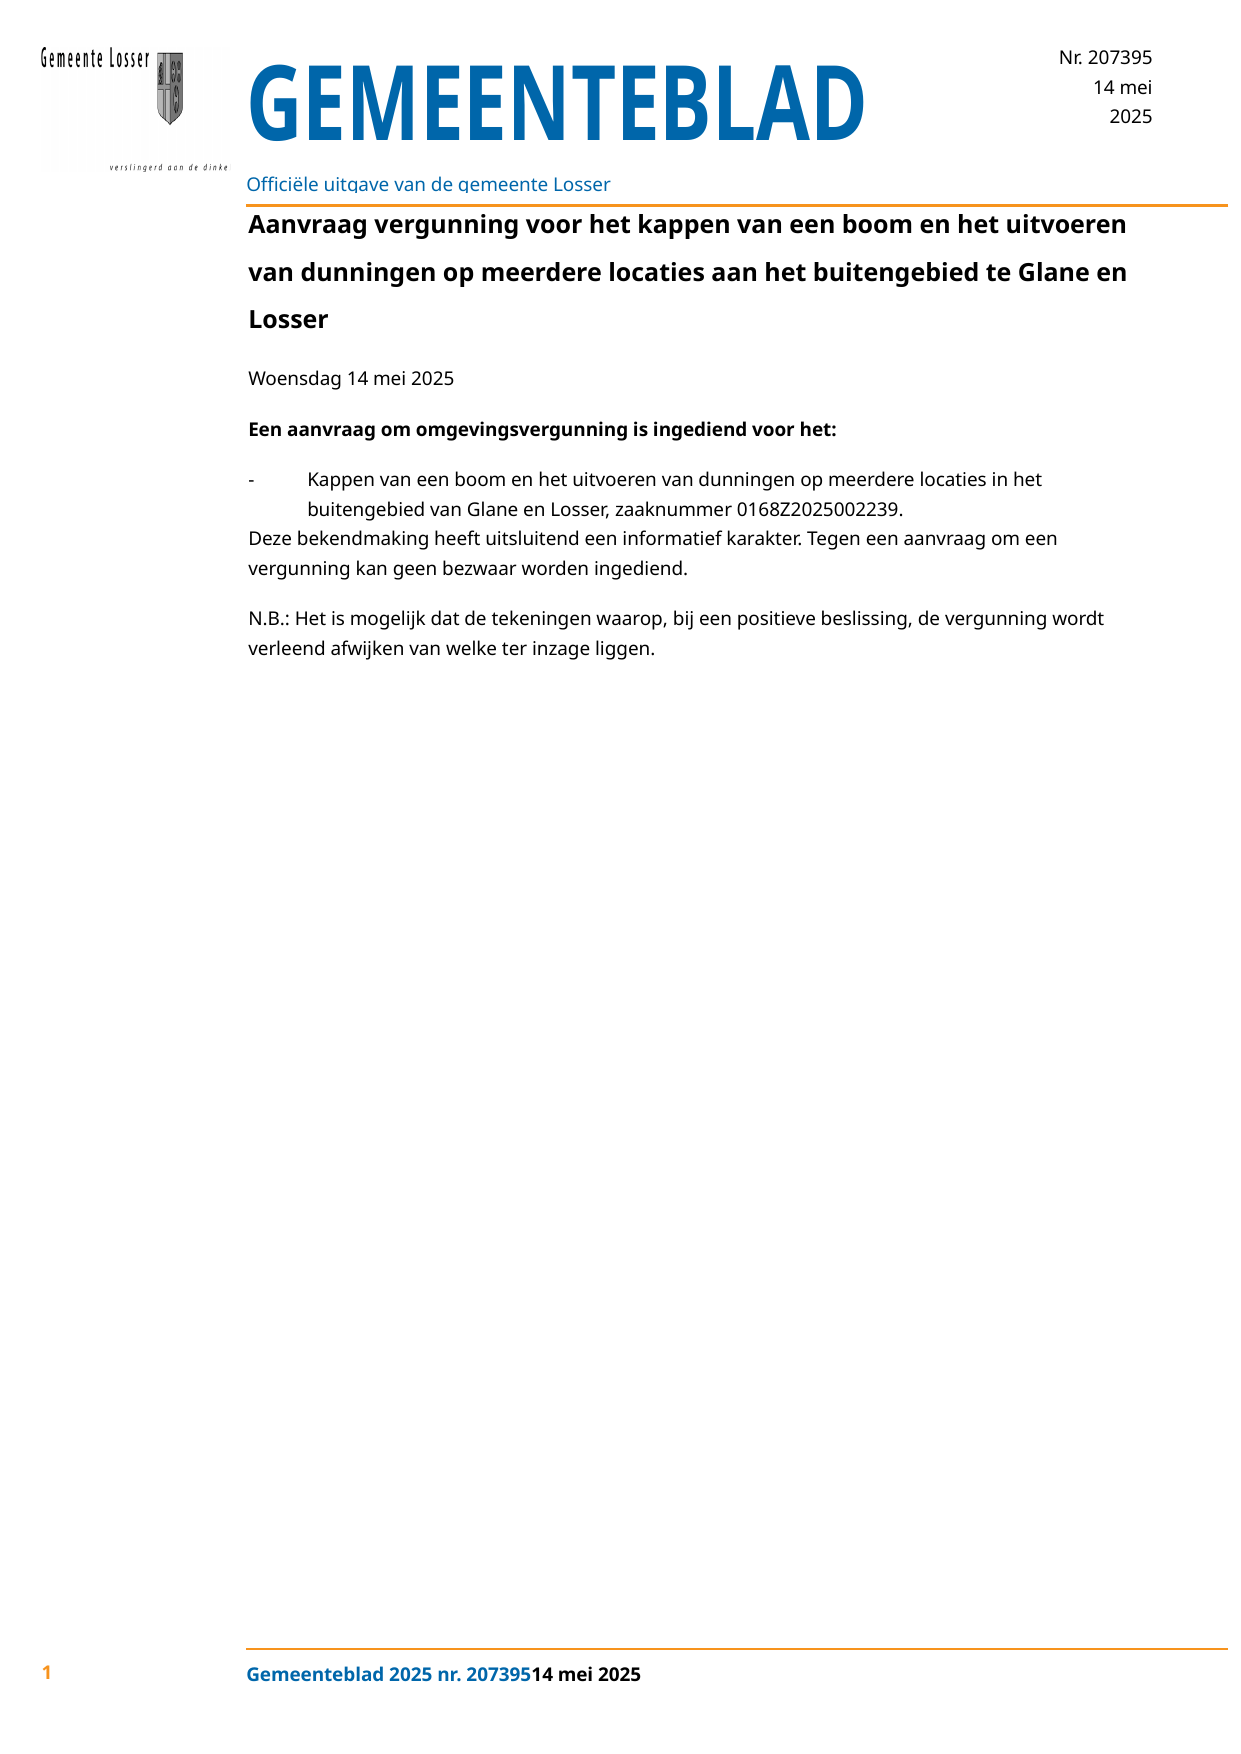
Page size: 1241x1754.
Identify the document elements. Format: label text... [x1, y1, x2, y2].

text Een aanvraag om omgevingsvergunning is ingediend voor het: [248, 416, 1152, 442]
text Aanvraag vergunning voor het kappen van een boom en het uitvoeren van dunningen op meerdere locaties aan het buitengebied te Glane en Losser [248, 207, 1152, 336]
text Deze bekendmaking heeft uitsluitend een informatief karakter. Tegen een aanvraag om een vergunning kan geen bezwaar worden ingediend. [248, 526, 1152, 581]
list Kappen van een boom en het uitvoeren van dunningen op meerdere locaties in het buitengebied van Glane en Losser, zaaknummer 0168Z2025002239. [248, 466, 1152, 522]
text N.B.: Het is mogelijk dat de tekeningen waarop, bij een positieve beslissing, de vergunning wordt verleend afwijken van welke ter inzage liggen. [248, 606, 1152, 661]
picture [41, 47, 231, 172]
text Woensdag 14 mei 2025 [248, 366, 1152, 391]
